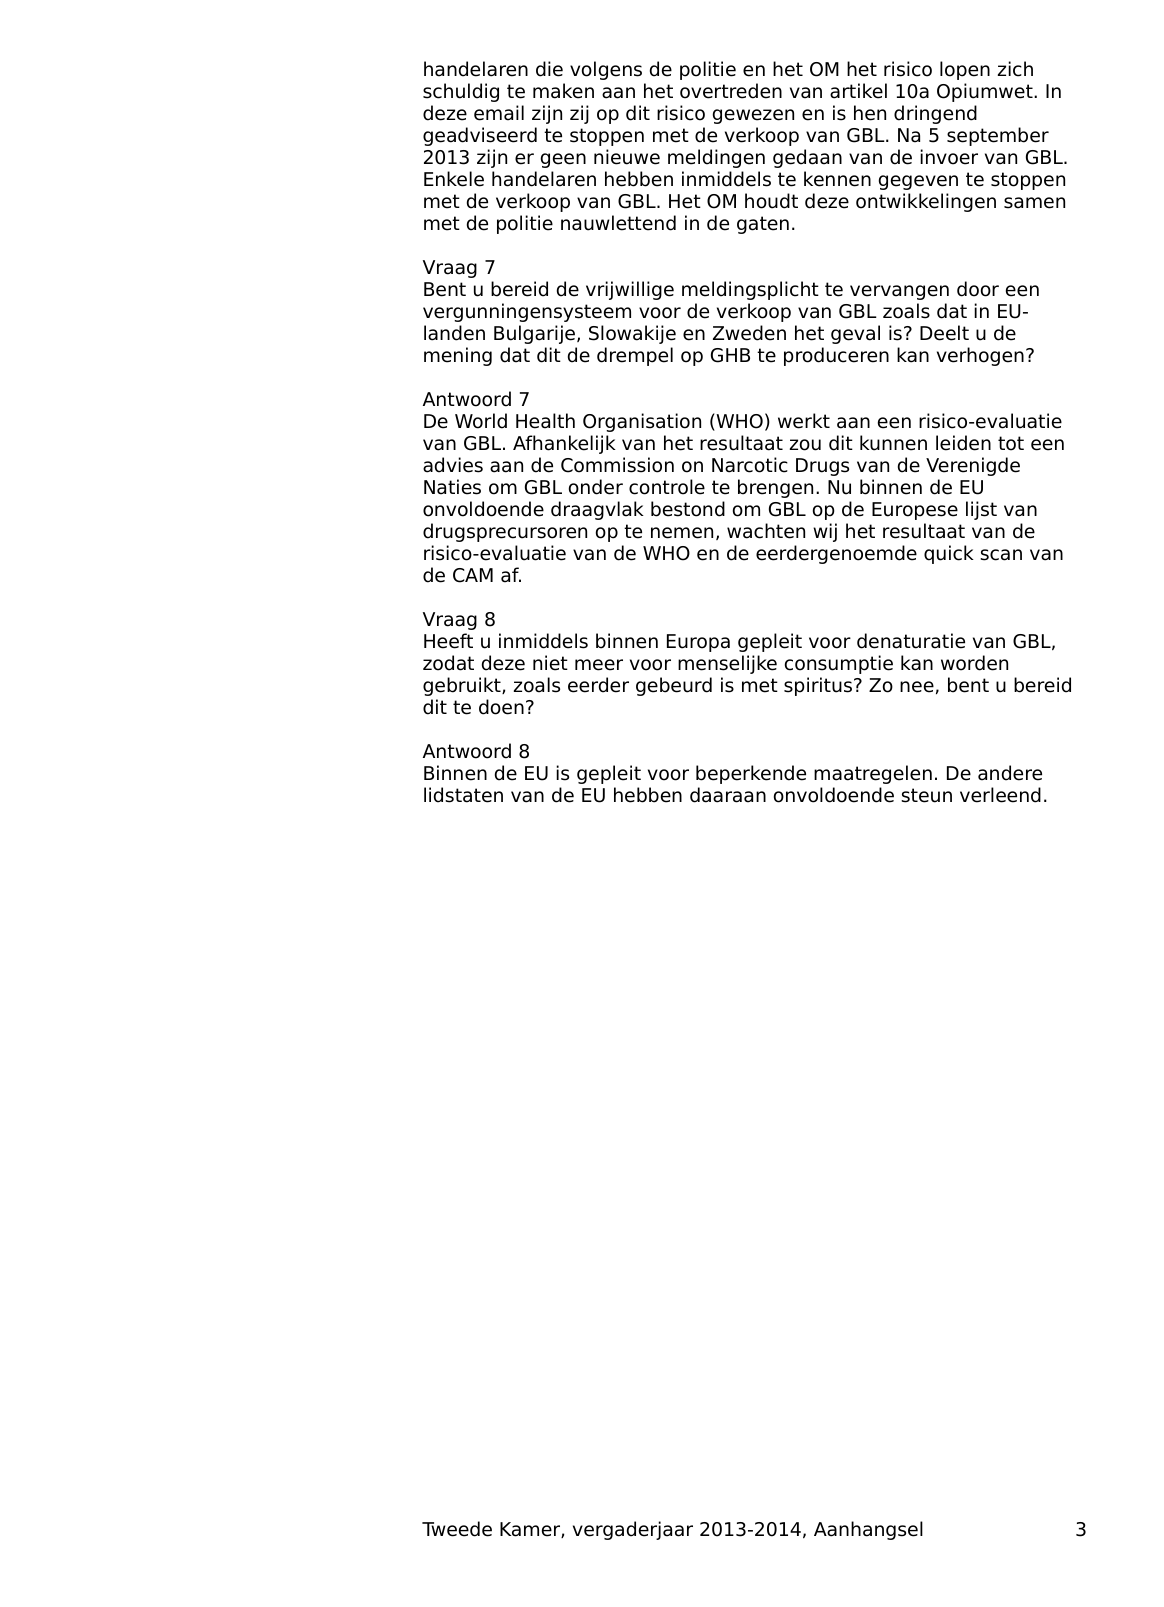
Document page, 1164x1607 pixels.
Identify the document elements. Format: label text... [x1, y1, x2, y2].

text handelaren die volgens de politie en het OM het risico lopen zich schuldig te maken aan het overtreden van artikel 10a Opiumwet. In deze email zijn zij op dit risico gewezen en is hen dringend geadviseerd te stoppen met de verkoop van GBL. Na 5 september 2013 zijn er geen nieuwe meldingen gedaan van de invoer van GBL. Enkele handelaren hebben inmiddels te kennen gegeven te stoppen met de verkoop van GBL. Het OM houdt deze ontwikkelingen samen met de politie nauwlettend in de gaten. [422, 59, 1087, 235]
text Bent u bereid de vrijwillige meldingsplicht te vervangen door een vergunningensysteem voor de verkoop van GBL zoals dat in EU-landen Bulgarije, Slowakije en Zweden het geval is? Deelt u de mening dat dit de drempel op GHB te produceren kan verhogen? [422, 279, 1087, 367]
text De World Health Organisation (WHO) werkt aan een risico-evaluatie van GBL. Afhankelijk van het resultaat zou dit kunnen leiden tot een advies aan de Commission on Narcotic Drugs van de Verenigde Naties om GBL onder controle te brengen. Nu binnen de EU onvoldoende draagvlak bestond om GBL op de Europese lijst van drugsprecursoren op te nemen, wachten wij het resultaat van de risico-evaluatie van de WHO en de eerdergenoemde quick scan van de CAM af. [422, 411, 1087, 587]
text Heeft u inmiddels binnen Europa gepleit voor denaturatie van GBL, zodat deze niet meer voor menselijke consumptie kan worden gebruikt, zoals eerder gebeurd is met spiritus? Zo nee, bent u bereid dit te doen? [422, 631, 1087, 719]
text Vraag 8 [422, 609, 1087, 631]
text Antwoord 7 [422, 389, 1087, 411]
text Antwoord 8 [422, 741, 1087, 763]
text Vraag 7 [422, 257, 1087, 279]
text Binnen de EU is gepleit voor beperkende maatregelen. De andere lidstaten van de EU hebben daaraan onvoldoende steun verleend. [422, 763, 1087, 807]
